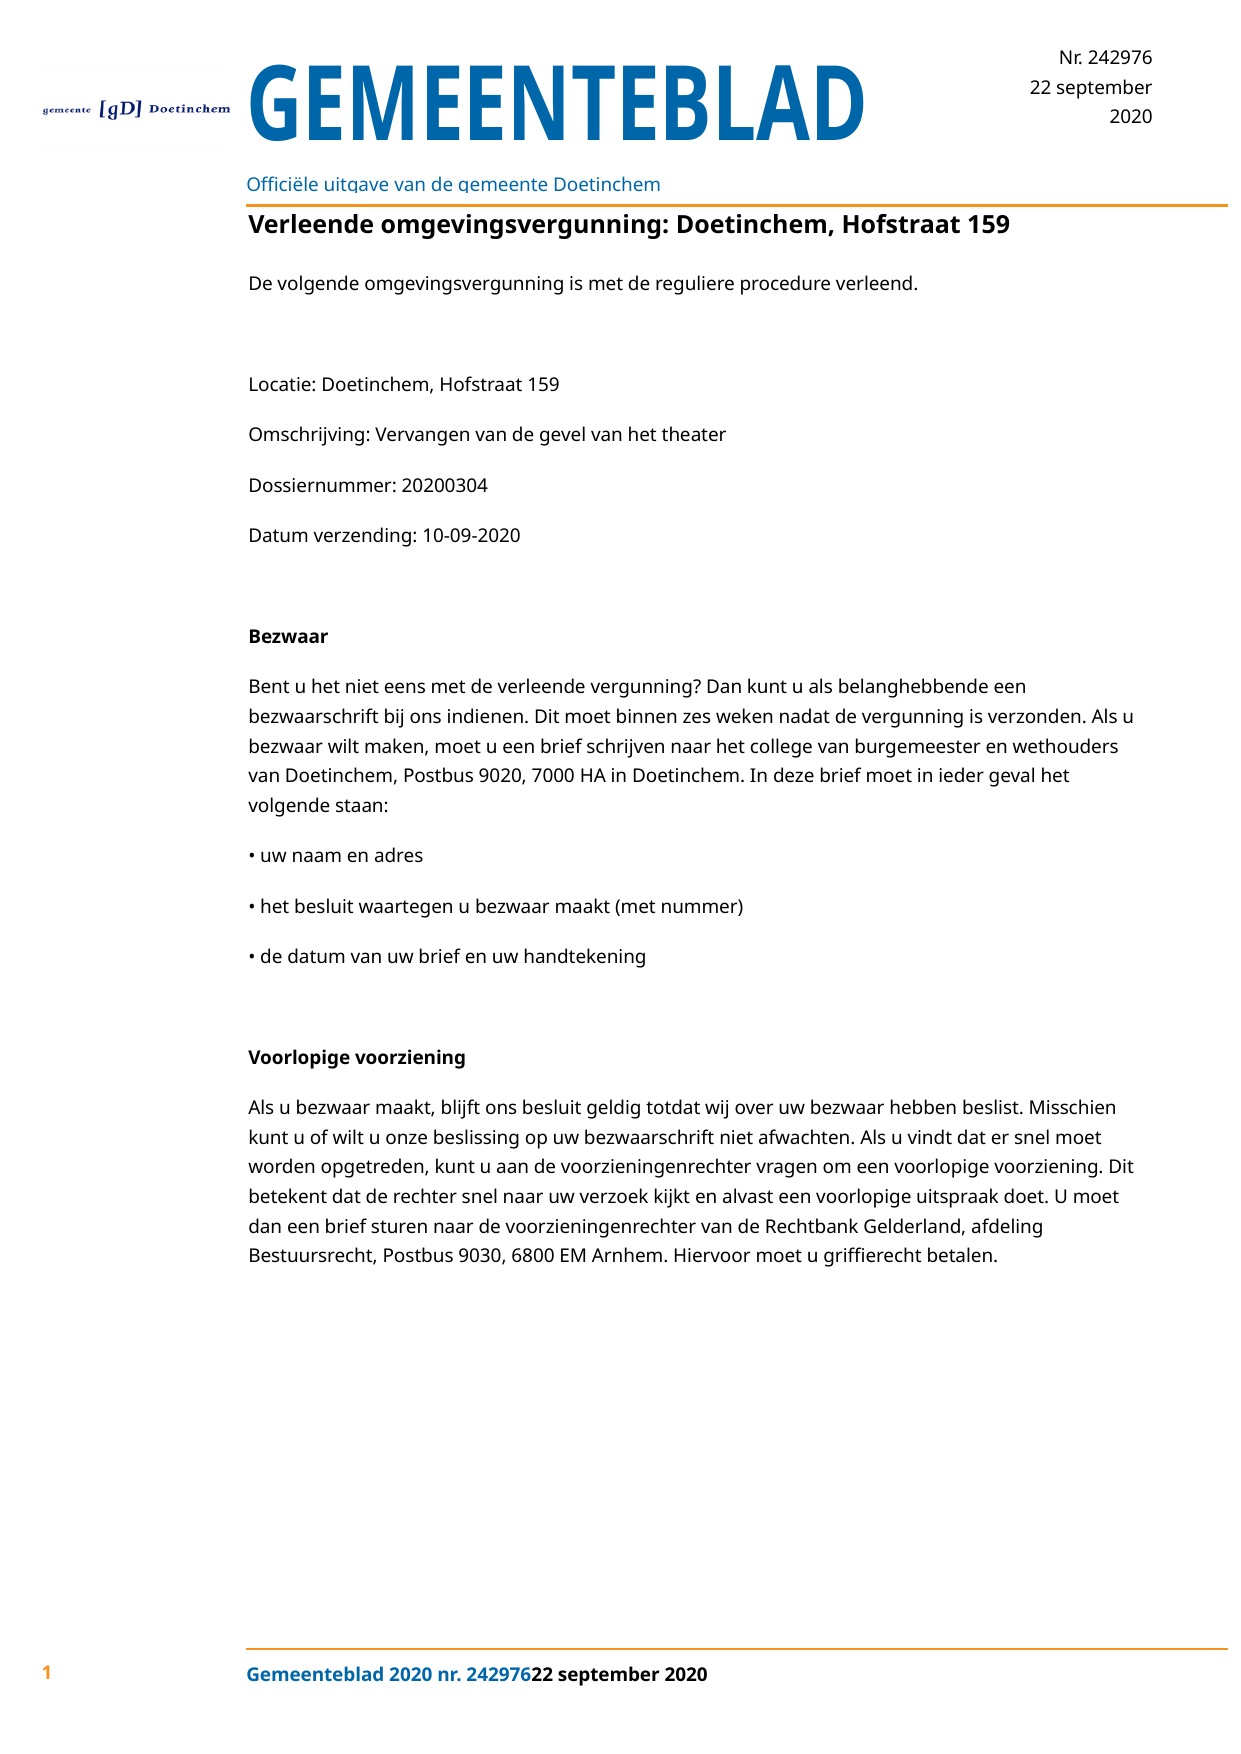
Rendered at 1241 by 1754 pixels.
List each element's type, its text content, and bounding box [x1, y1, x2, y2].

text Datum verzending: 10-09-2020 [248, 522, 1152, 548]
text • de datum van uw brief en uw handtekening [248, 943, 1152, 969]
text Dossiernummer: 20200304 [248, 472, 1152, 498]
text Bezwaar [248, 623, 1152, 649]
text Bent u het niet eens met de verleende vergunning? Dan kunt u als belanghebbende een bezwaarschrift bij ons indienen. Dit moet binnen zes weken nadat de vergunning is verzonden. Als u bezwaar wilt maken, moet u een brief schrijven naar het college van burgemeester en wethouders van Doetinchem, Postbus 9020, 7000 HA in Doetinchem. In deze brief moet in ieder geval het volgende staan: [248, 674, 1152, 818]
picture [41, 47, 231, 172]
text Locatie: Doetinchem, Hofstraat 159 [248, 371, 1152, 397]
text • het besluit waartegen u bezwaar maakt (met nummer) [248, 893, 1152, 918]
text • uw naam en adres [248, 842, 1152, 868]
text De volgende omgevingsvergunning is met de reguliere procedure verleend. [248, 270, 1152, 296]
text Verleende omgevingsvergunning: Doetinchem, Hofstraat 159 [248, 207, 1152, 241]
text Als u bezwaar maakt, blijft ons besluit geldig totdat wij over uw bezwaar hebben beslist. Misschien kunt u of wilt u onze beslissing op uw bezwaarschrift niet afwachten. Als u vindt dat er snel moet worden opgetreden, kunt u aan de voorzieningenrechter vragen om een voorlopige voorziening. Dit betekent dat de rechter snel naar uw verzoek kijkt en alvast een voorlopige uitspraak doet. U moet dan een brief sturen naar de voorzieningenrechter van de Rechtbank Gelderland, afdeling Bestuursrecht, Postbus 9030, 6800 EM Arnhem. Hiervoor moet u griffierecht betalen. [248, 1094, 1152, 1268]
text Voorlopige voorziening [248, 1044, 1152, 1070]
text Omschrijving: Vervangen van de gevel van het theater [248, 422, 1152, 447]
